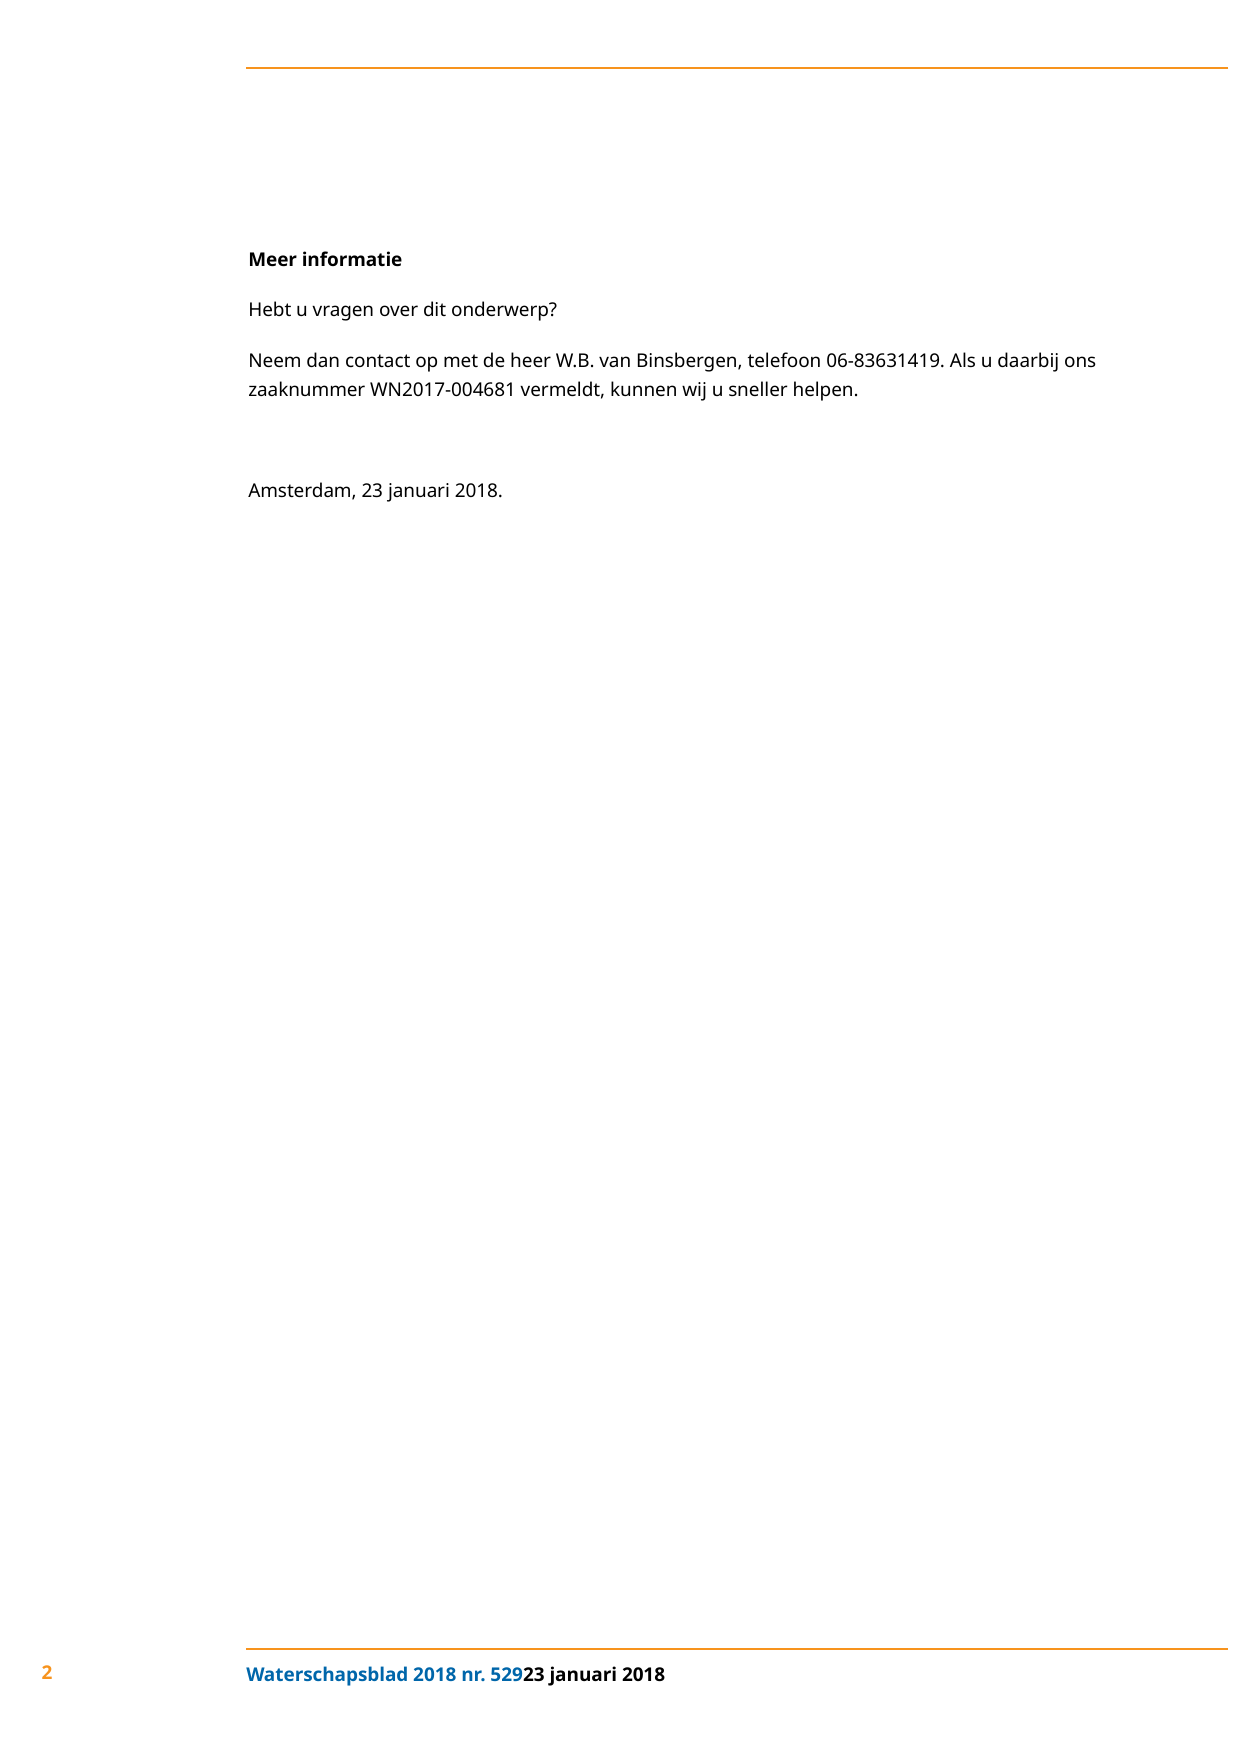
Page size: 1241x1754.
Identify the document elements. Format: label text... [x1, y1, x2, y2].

picture [41, 47, 231, 172]
text Hebt u vragen over dit onderwerp? [248, 296, 1152, 322]
text Meer informatie [248, 246, 1152, 272]
text Amsterdam, 23 januari 2018. [248, 477, 1152, 503]
text Neem dan contact op met de heer W.B. van Binsbergen, telefoon 06-83631419. Als u daarbij ons zaaknummer WN2017-004681 vermeldt, kunnen wij u sneller helpen. [248, 347, 1152, 402]
